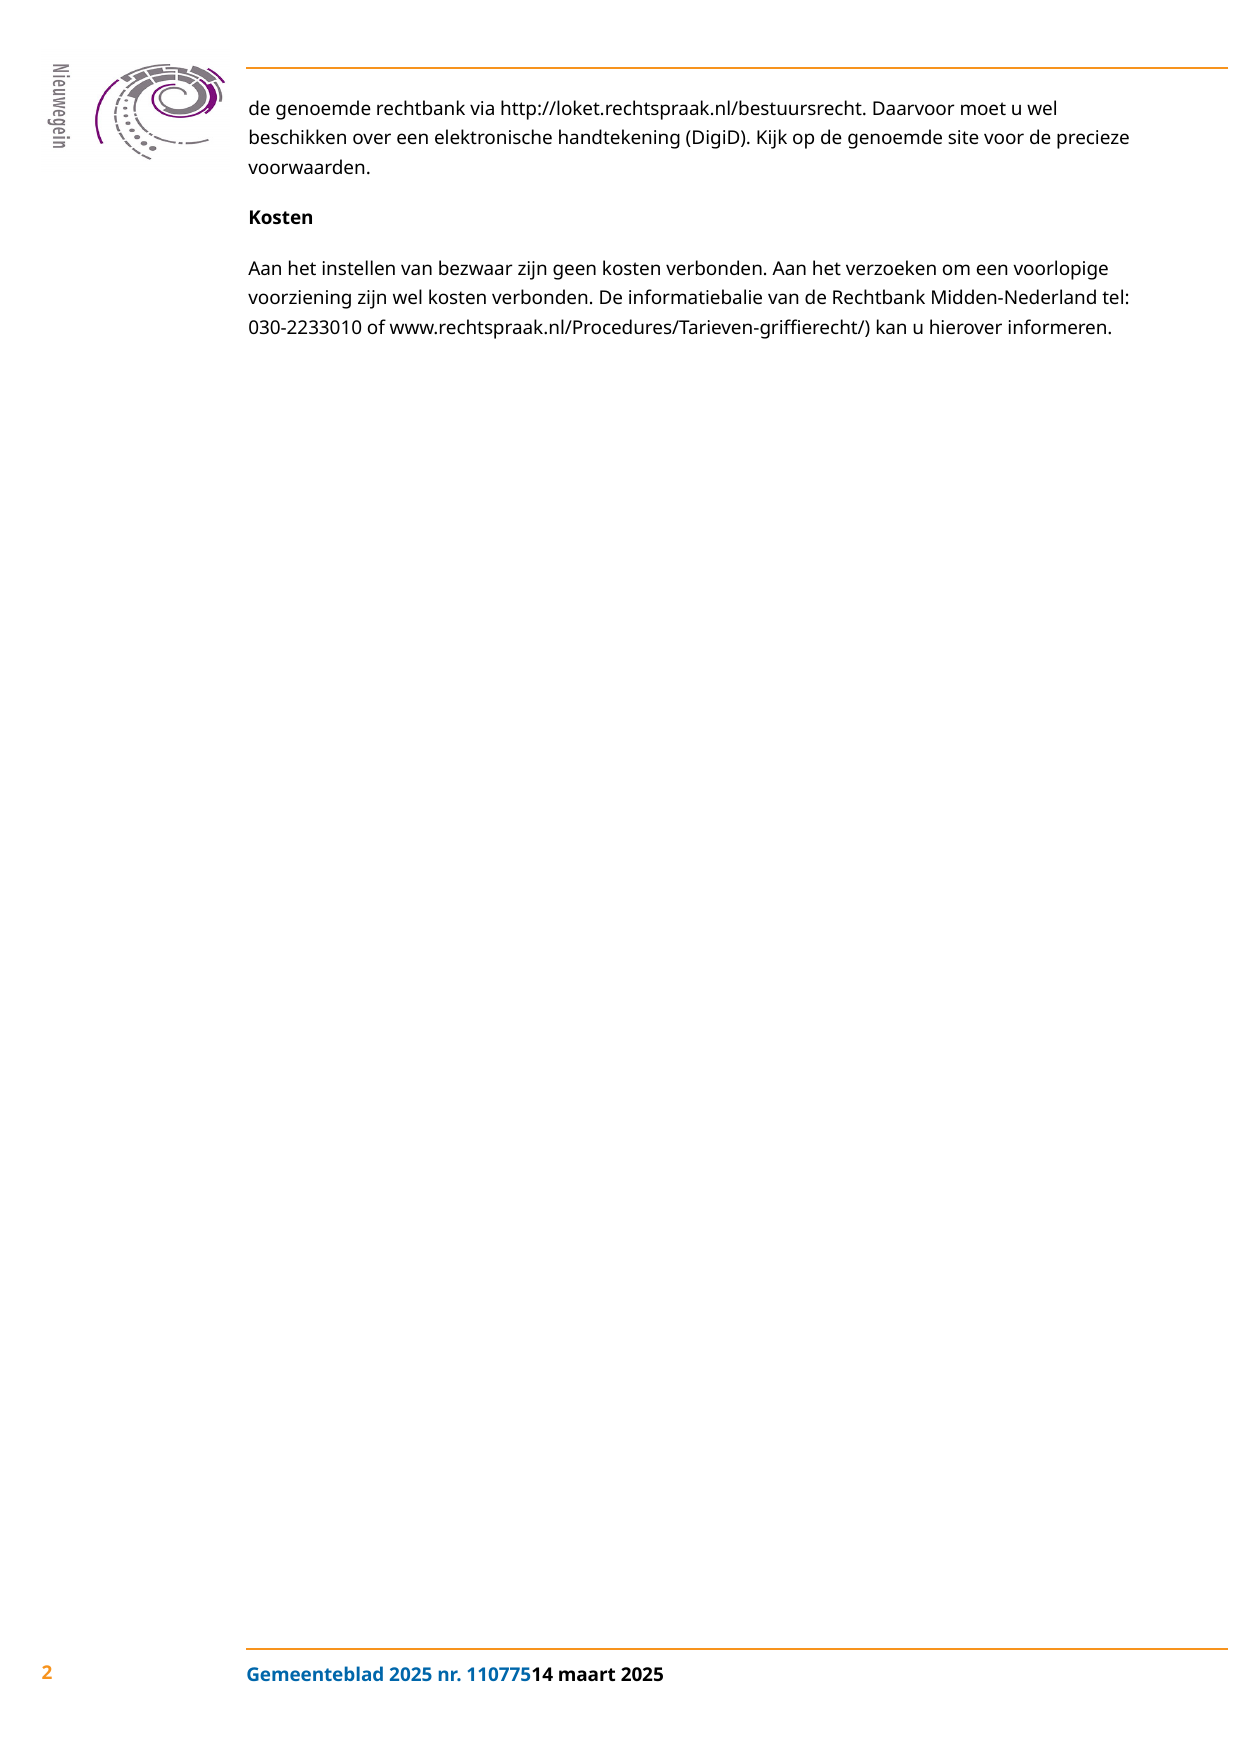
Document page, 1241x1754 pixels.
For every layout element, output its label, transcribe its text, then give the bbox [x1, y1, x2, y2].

text Kosten [248, 204, 1152, 230]
text de genoemde rechtbank via http://loket.rechtspraak.nl/bestuursrecht. Daarvoor moet u wel beschikken over een elektronische handtekening (DigiD). Kijk op de genoemde site voor de precieze voorwaarden. [248, 95, 1152, 180]
picture [41, 47, 231, 172]
text Aan het instellen van bezwaar zijn geen kosten verbonden. Aan het verzoeken om een voorlopige voorziening zijn wel kosten verbonden. De informatiebalie van de Rechtbank Midden-Nederland tel: 030-2233010 of www.rechtspraak.nl/Procedures/Tarieven-griffierecht/) kan u hierover informeren. [248, 255, 1152, 340]
